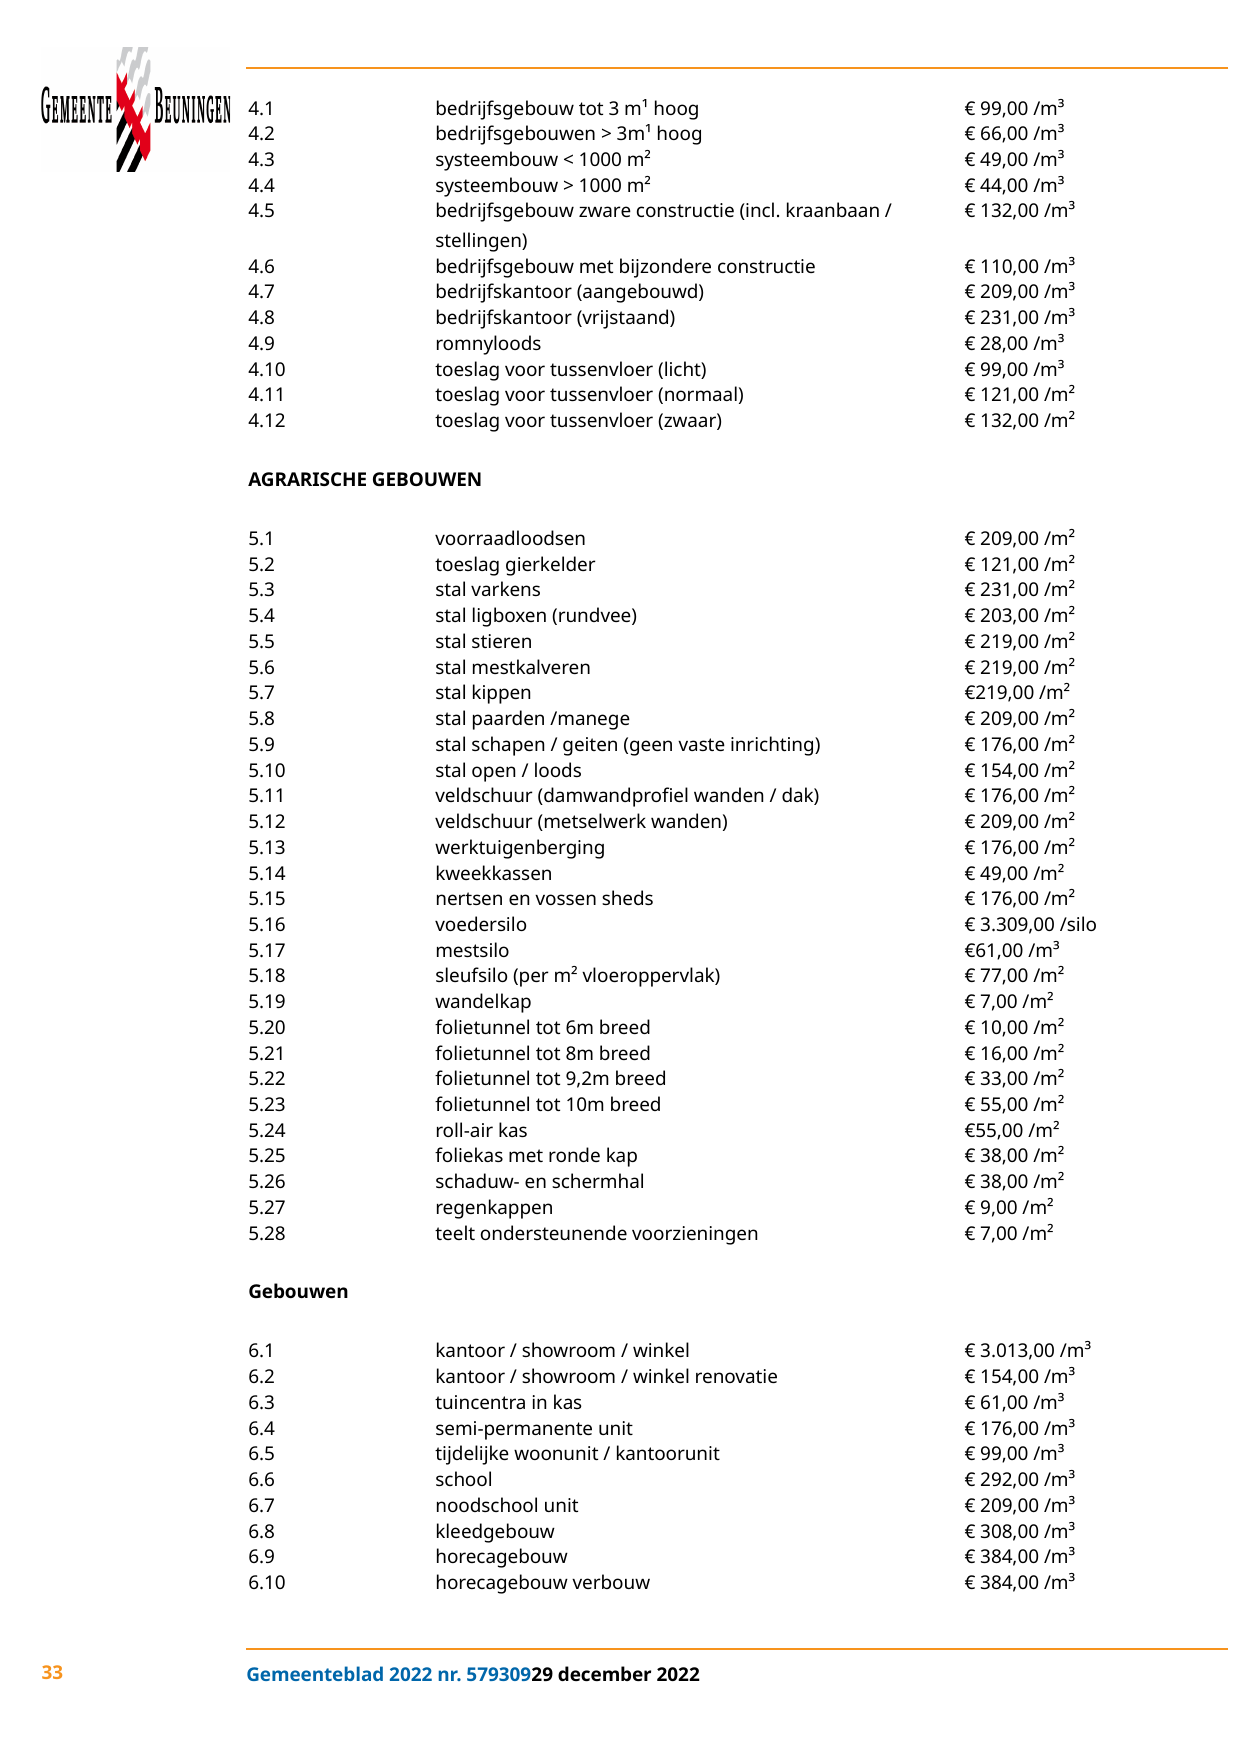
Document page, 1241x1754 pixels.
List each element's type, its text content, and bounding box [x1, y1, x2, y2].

table_header bedrijfsgebouw tot 3 m¹ hoog [435, 95, 964, 121]
table_cell 4.7 [248, 279, 435, 304]
table_cell 4.11 [248, 382, 435, 407]
table_cell 5.28 [248, 1220, 435, 1246]
table_cell € 55,00 /m² [964, 1091, 1152, 1117]
table_cell regenkappen [435, 1194, 964, 1220]
table_cell systeembouw > 1000 m² [435, 172, 964, 198]
table_cell € 28,00 /m³ [964, 330, 1152, 356]
text Gebouwen [248, 1278, 1152, 1304]
table_cell 4.6 [248, 253, 435, 279]
text AGRARISCHE GEBOUWEN [248, 466, 1152, 492]
table_cell € 132,00 /m² [964, 408, 1152, 433]
table_cell 5.14 [248, 860, 435, 885]
table_cell 5.4 [248, 603, 435, 628]
table_cell € 16,00 /m² [964, 1040, 1152, 1066]
table_cell 5.5 [248, 628, 435, 654]
table_cell € 176,00 /m² [964, 834, 1152, 860]
table_cell bedrijfsgebouw met bijzondere constructie [435, 253, 964, 279]
table_cell 5.10 [248, 757, 435, 782]
table_cell 5.2 [248, 551, 435, 577]
table_cell 6.6 [248, 1466, 435, 1492]
table_header kantoor / showroom / winkel [435, 1338, 964, 1363]
table_cell toeslag voor tussenvloer (licht) [435, 356, 964, 382]
table_header € 209,00 /m² [964, 525, 1152, 551]
table_cell stal kippen [435, 680, 964, 705]
table_cell toeslag voor tussenvloer (normaal) [435, 382, 964, 407]
table_cell teelt ondersteunende voorzieningen [435, 1220, 964, 1246]
table_cell stal paarden /manege [435, 705, 964, 731]
table_cell 5.8 [248, 705, 435, 731]
table_cell 5.26 [248, 1169, 435, 1194]
table_cell 4.2 [248, 121, 435, 146]
table_cell € 384,00 /m³ [964, 1569, 1152, 1595]
table_cell € 61,00 /m³ [964, 1389, 1152, 1415]
table_cell sleufsilo (per m² vloeroppervlak) [435, 963, 964, 988]
table_cell kleedgebouw [435, 1518, 964, 1543]
table_cell 5.25 [248, 1143, 435, 1168]
table_cell semi-permanente unit [435, 1415, 964, 1441]
table_cell stal mestkalveren [435, 654, 964, 679]
table_cell 5.20 [248, 1014, 435, 1040]
table_cell 5.11 [248, 783, 435, 808]
table_cell folietunnel tot 6m breed [435, 1014, 964, 1040]
table_cell kantoor / showroom / winkel renovatie [435, 1364, 964, 1389]
table_cell € 209,00 /m³ [964, 1492, 1152, 1518]
table_cell 5.9 [248, 731, 435, 757]
table_cell 6.8 [248, 1518, 435, 1543]
table_cell veldschuur (metselwerk wanden) [435, 808, 964, 834]
table_cell nertsen en vossen sheds [435, 885, 964, 911]
table_cell €55,00 /m² [964, 1117, 1152, 1143]
table_cell schaduw- en schermhal [435, 1169, 964, 1194]
table_cell 6.4 [248, 1415, 435, 1441]
table_cell bedrijfskantoor (aangebouwd) [435, 279, 964, 304]
table_cell € 38,00 /m² [964, 1169, 1152, 1194]
table_cell werktuigenberging [435, 834, 964, 860]
table_cell 4.9 [248, 330, 435, 356]
table_cell 6.9 [248, 1544, 435, 1569]
table_header € 99,00 /m³ [964, 95, 1152, 121]
table_cell kweekkassen [435, 860, 964, 885]
table_cell wandelkap [435, 988, 964, 1014]
table_cell € 209,00 /m² [964, 808, 1152, 834]
table_cell 6.7 [248, 1492, 435, 1518]
table_cell € 10,00 /m² [964, 1014, 1152, 1040]
table_cell 5.15 [248, 885, 435, 911]
table_cell €219,00 /m² [964, 680, 1152, 705]
table_cell school [435, 1466, 964, 1492]
table_cell € 219,00 /m² [964, 654, 1152, 679]
table_header 6.1 [248, 1338, 435, 1363]
table_cell € 176,00 /m² [964, 731, 1152, 757]
table_cell € 231,00 /m² [964, 577, 1152, 602]
table_cell € 110,00 /m³ [964, 253, 1152, 279]
table_cell € 154,00 /m² [964, 757, 1152, 782]
table_cell folietunnel tot 10m breed [435, 1091, 964, 1117]
table_cell € 209,00 /m³ [964, 279, 1152, 304]
table_cell 6.10 [248, 1569, 435, 1595]
table_header € 3.013,00 /m³ [964, 1338, 1152, 1363]
table_cell 4.10 [248, 356, 435, 382]
table_cell € 7,00 /m² [964, 1220, 1152, 1246]
table_cell 5.23 [248, 1091, 435, 1117]
table_cell 5.24 [248, 1117, 435, 1143]
table_cell 5.19 [248, 988, 435, 1014]
table_cell stal stieren [435, 628, 964, 654]
table_cell € 384,00 /m³ [964, 1544, 1152, 1569]
table_cell bedrijfsgebouwen > 3m¹ hoog [435, 121, 964, 146]
table_cell toeslag gierkelder [435, 551, 964, 577]
table_cell mestsilo [435, 937, 964, 963]
table_cell € 49,00 /m² [964, 860, 1152, 885]
table_cell 5.13 [248, 834, 435, 860]
table_cell 5.17 [248, 937, 435, 963]
picture [41, 47, 231, 172]
table_cell systeembouw < 1000 m² [435, 146, 964, 172]
table_cell € 33,00 /m² [964, 1066, 1152, 1091]
table_cell 6.3 [248, 1389, 435, 1415]
table_cell € 219,00 /m² [964, 628, 1152, 654]
table_cell bedrijfskantoor (vrijstaand) [435, 305, 964, 330]
table_header 4.1 [248, 95, 435, 121]
table_cell noodschool unit [435, 1492, 964, 1518]
table_cell € 99,00 /m³ [964, 1441, 1152, 1466]
table_cell 4.8 [248, 305, 435, 330]
table_cell stal open / loods [435, 757, 964, 782]
table_cell 5.27 [248, 1194, 435, 1220]
table_cell stal schapen / geiten (geen vaste inrichting) [435, 731, 964, 757]
table_cell toeslag voor tussenvloer (zwaar) [435, 408, 964, 433]
table_cell folietunnel tot 9,2m breed [435, 1066, 964, 1091]
table_cell stal ligboxen (rundvee) [435, 603, 964, 628]
table_cell € 3.309,00 /silo [964, 911, 1152, 937]
table_cell stal varkens [435, 577, 964, 602]
table_cell 5.22 [248, 1066, 435, 1091]
table_cell 5.18 [248, 963, 435, 988]
table_cell € 176,00 /m² [964, 783, 1152, 808]
table_cell € 77,00 /m² [964, 963, 1152, 988]
table_cell 6.2 [248, 1364, 435, 1389]
table_cell € 203,00 /m² [964, 603, 1152, 628]
table_cell roll-air kas [435, 1117, 964, 1143]
table_cell € 209,00 /m² [964, 705, 1152, 731]
table_cell folietunnel tot 8m breed [435, 1040, 964, 1066]
table_cell 5.21 [248, 1040, 435, 1066]
table_cell € 44,00 /m³ [964, 172, 1152, 198]
table_cell € 99,00 /m³ [964, 356, 1152, 382]
table_cell 5.16 [248, 911, 435, 937]
table_cell € 121,00 /m² [964, 382, 1152, 407]
table_cell € 49,00 /m³ [964, 146, 1152, 172]
table_cell veldschuur (damwandprofiel wanden / dak) [435, 783, 964, 808]
table_cell € 121,00 /m² [964, 551, 1152, 577]
table_cell € 292,00 /m³ [964, 1466, 1152, 1492]
table_cell horecagebouw [435, 1544, 964, 1569]
table_cell romnyloods [435, 330, 964, 356]
table_cell € 38,00 /m² [964, 1143, 1152, 1168]
table_cell € 231,00 /m³ [964, 305, 1152, 330]
table_cell € 132,00 /m³ [964, 198, 1152, 253]
table_cell 4.4 [248, 172, 435, 198]
table_cell voedersilo [435, 911, 964, 937]
table_cell 4.5 [248, 198, 435, 253]
table_cell € 154,00 /m³ [964, 1364, 1152, 1389]
table_cell € 66,00 /m³ [964, 121, 1152, 146]
table_cell € 308,00 /m³ [964, 1518, 1152, 1543]
table_cell tijdelijke woonunit / kantoorunit [435, 1441, 964, 1466]
table_header voorraadloodsen [435, 525, 964, 551]
table_cell 5.12 [248, 808, 435, 834]
table_cell 4.12 [248, 408, 435, 433]
table_cell 5.7 [248, 680, 435, 705]
table_cell € 176,00 /m² [964, 885, 1152, 911]
table_cell foliekas met ronde kap [435, 1143, 964, 1168]
table_header 5.1 [248, 525, 435, 551]
table_cell 4.3 [248, 146, 435, 172]
table_cell 6.5 [248, 1441, 435, 1466]
table_cell €61,00 /m³ [964, 937, 1152, 963]
table_cell € 7,00 /m² [964, 988, 1152, 1014]
table_cell 5.3 [248, 577, 435, 602]
table_cell bedrijfsgebouw zware constructie (incl. kraanbaan / stellingen) [435, 198, 964, 253]
table_cell € 176,00 /m³ [964, 1415, 1152, 1441]
table_cell € 9,00 /m² [964, 1194, 1152, 1220]
table_cell horecagebouw verbouw [435, 1569, 964, 1595]
table_cell 5.6 [248, 654, 435, 679]
table_cell tuincentra in kas [435, 1389, 964, 1415]
